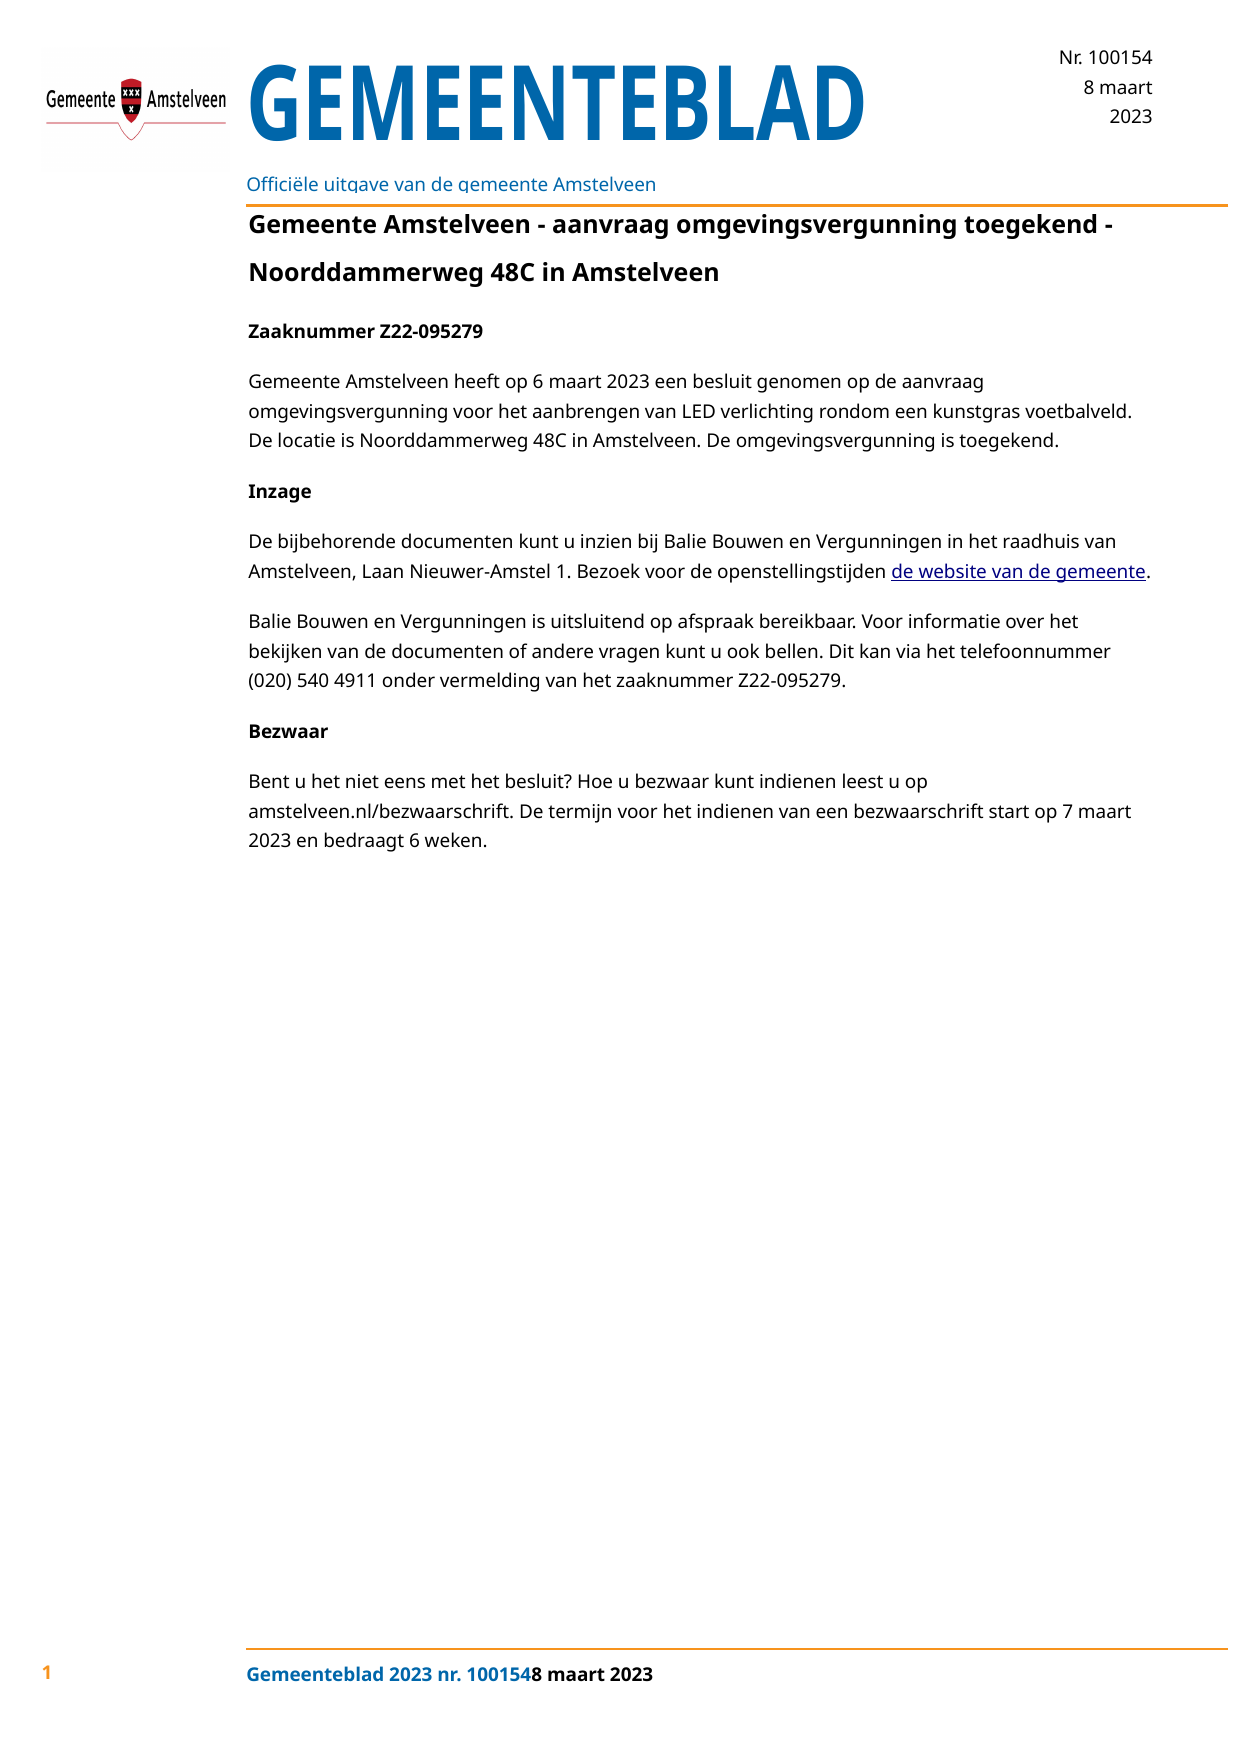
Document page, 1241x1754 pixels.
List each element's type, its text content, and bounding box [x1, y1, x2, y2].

text Inzage [248, 478, 1152, 504]
text Bezwaar [248, 718, 1152, 744]
text Bent u het niet eens met het besluit? Hoe u bezwaar kunt indienen leest u op amstelveen.nl/bezwaarschrift. De termijn voor het indienen van een bezwaarschrift start op 7 maart 2023 en bedraagt 6 weken. [248, 768, 1152, 853]
text Gemeente Amstelveen - aanvraag omgevingsvergunning toegekend - Noorddammerweg 48C in Amstelveen [248, 207, 1152, 288]
text Balie Bouwen en Vergunningen is uitsluitend op afspraak bereikbaar. Voor informatie over het bekijken van de documenten of andere vragen kunt u ook bellen. Dit kan via het telefoonnummer (020) 540 4911 onder vermelding van het zaaknummer Z22-095279. [248, 608, 1152, 693]
text Gemeente Amstelveen heeft op 6 maart 2023 een besluit genomen op de aanvraag omgevingsvergunning voor het aanbrengen van LED verlichting rondom een kunstgras voetbalveld. De locatie is Noorddammerweg 48C in Amstelveen. De omgevingsvergunning is toegekend. [248, 368, 1152, 453]
text Zaaknummer Z22-095279 [248, 318, 1152, 344]
text De bijbehorende documenten kunt u inzien bij Balie Bouwen en Vergunningen in het raadhuis van Amstelveen, Laan Nieuwer-Amstel 1. Bezoek voor de openstellingstijden de website van de gemeente. [248, 528, 1152, 584]
picture [41, 47, 231, 172]
